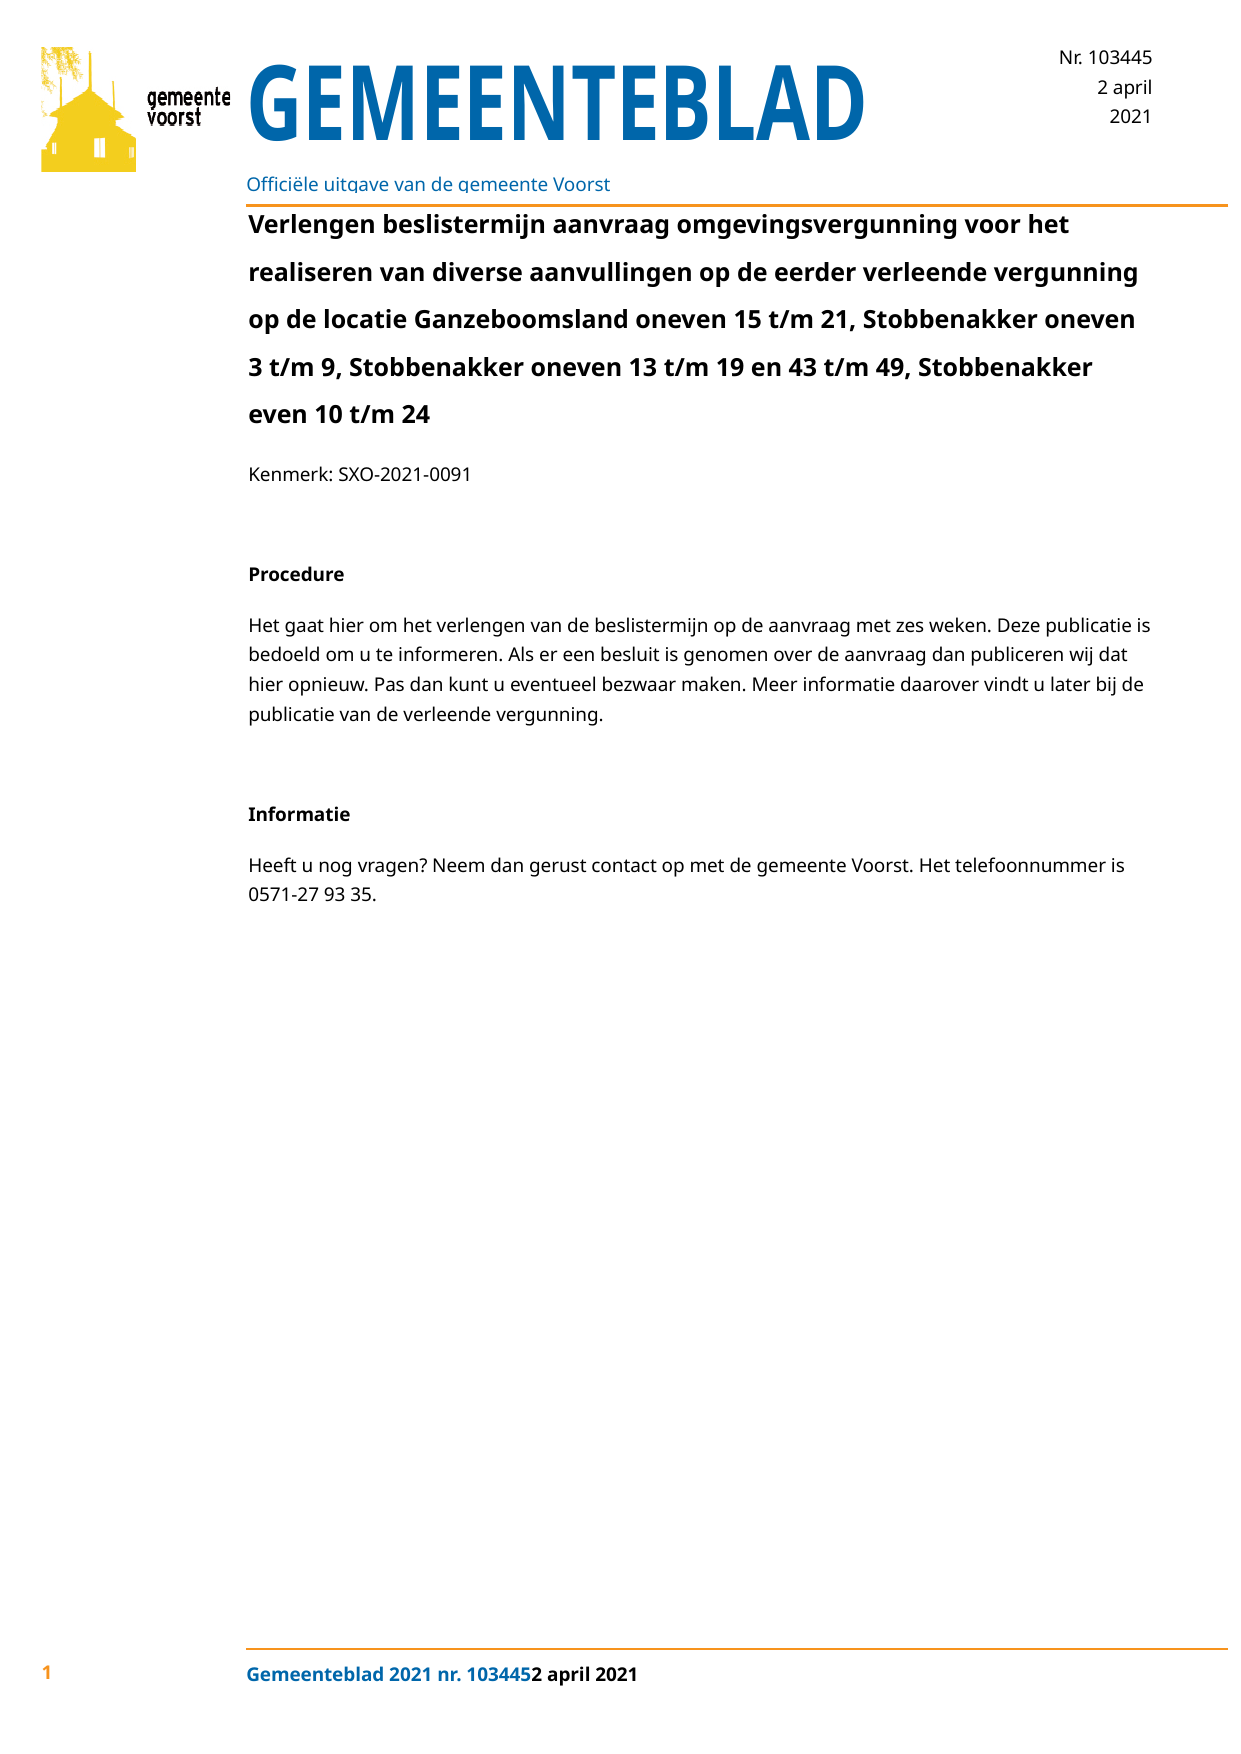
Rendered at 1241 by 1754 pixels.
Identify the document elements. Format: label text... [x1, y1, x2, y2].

text Het gaat hier om het verlengen van de beslistermijn op de aanvraag met zes weken. Deze publicatie is bedoeld om u te informeren. Als er een besluit is genomen over de aanvraag dan publiceren wij dat hier opnieuw. Pas dan kunt u eventueel bezwaar maken. Meer informatie daarover vindt u later bij de publicatie van de verleende vergunning. [248, 612, 1152, 726]
text Informatie [248, 802, 1152, 827]
text Heeft u nog vragen? Neem dan gerust contact op met de gemeente Voorst. Het telefoonnummer is 0571-27 93 35. [248, 852, 1152, 907]
text Kenmerk: SXO-2021-0091 [248, 461, 1152, 486]
text Procedure [248, 562, 1152, 587]
text Verlengen beslistermijn aanvraag omgevingsvergunning voor het realiseren van diverse aanvullingen op de eerder verleende vergunning op de locatie Ganzeboomsland oneven 15 t/m 21, Stobbenakker oneven 3 t/m 9, Stobbenakker oneven 13 t/m 19 en 43 t/m 49, Stobbenakker even 10 t/m 24 [248, 207, 1152, 431]
picture [41, 47, 231, 172]
